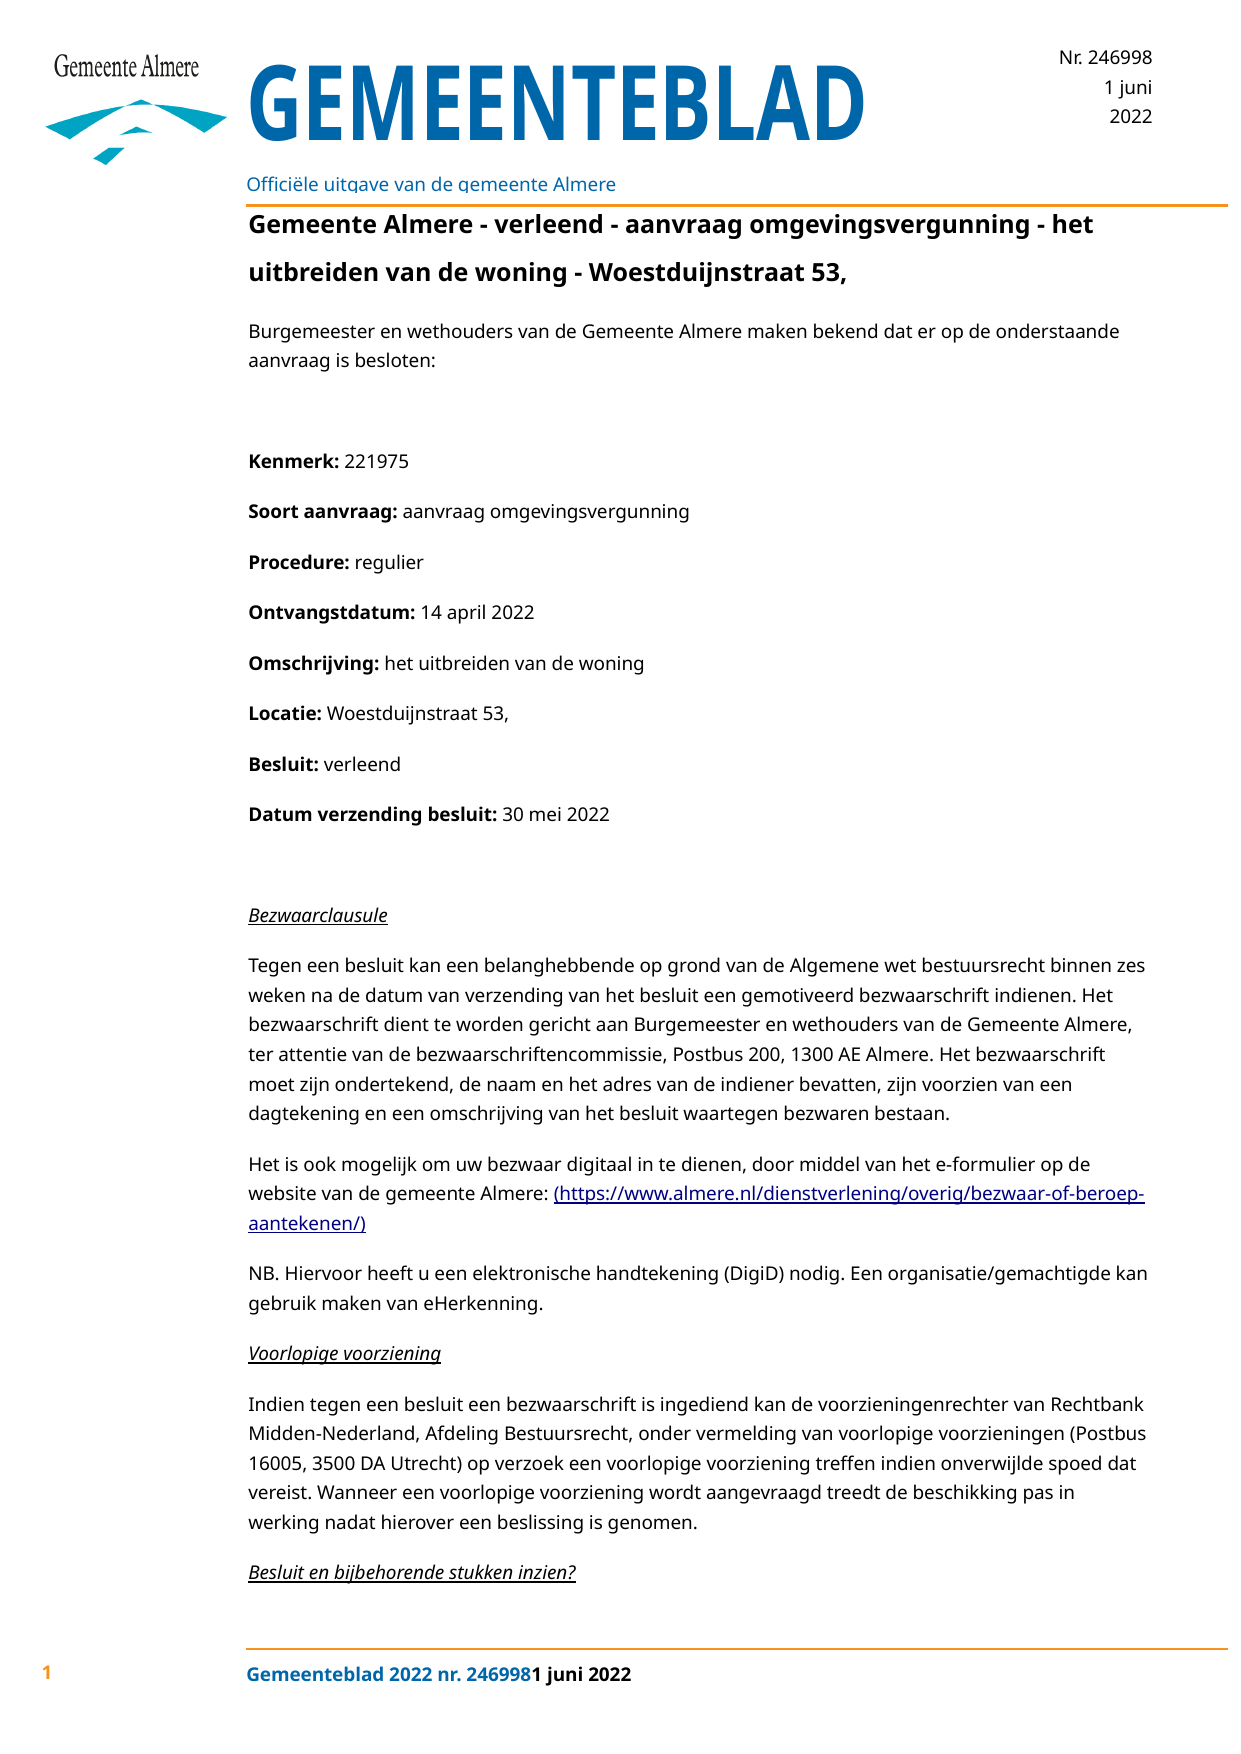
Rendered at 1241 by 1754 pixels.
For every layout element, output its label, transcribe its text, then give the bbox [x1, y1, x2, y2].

text Besluit en bijbehorende stukken inzien? [248, 1559, 1152, 1585]
text Gemeente Almere - verleend - aanvraag omgevingsvergunning - het uitbreiden van de woning - Woestduijnstraat 53, [248, 207, 1152, 288]
text Indien tegen een besluit een bezwaarschrift is ingediend kan de voorzieningenrechter van Rechtbank Midden-Nederland, Afdeling Bestuursrecht, onder vermelding van voorlopige voorzieningen (Postbus 16005, 3500 DA Utrecht) op verzoek een voorlopige voorziening treffen indien onverwijlde spoed dat vereist. Wanneer een voorlopige voorziening wordt aangevraagd treedt de beschikking pas in werking nadat hierover een beslissing is genomen. [248, 1391, 1152, 1535]
text Soort aanvraag: aanvraag omgevingsvergunning [248, 499, 1152, 524]
text Datum verzending besluit: 30 mei 2022 [248, 801, 1152, 827]
text Het is ook mogelijk om uw bezwaar digitaal in te dienen, door middel van het e-formulier op de website van de gemeente Almere: (https://www.almere.nl/dienstverlening/overig/bezwaar-of-beroep-aantekenen/) [248, 1151, 1152, 1236]
text Locatie: Woestduijnstraat 53, [248, 700, 1152, 726]
text Voorlopige voorziening [248, 1340, 1152, 1366]
text Burgemeester en wethouders van de Gemeente Almere maken bekend dat er op de onderstaande aanvraag is besloten: [248, 318, 1152, 373]
text Omschrijving: het uitbreiden van de woning [248, 650, 1152, 676]
text Procedure: regulier [248, 549, 1152, 575]
picture [41, 47, 231, 172]
text NB. Hiervoor heeft u een elektronische handtekening (DigiD) nodig. Een organisatie/gemachtigde kan gebruik maken van eHerkenning. [248, 1260, 1152, 1316]
text Tegen een besluit kan een belanghebbende op grond van de Algemene wet bestuursrecht binnen zes weken na de datum van verzending van het besluit een gemotiveerd bezwaarschrift indienen. Het bezwaarschrift dient te worden gericht aan Burgemeester en wethouders van de Gemeente Almere, ter attentie van de bezwaarschriftencommissie, Postbus 200, 1300 AE Almere. Het bezwaarschrift moet zijn ondertekend, de naam en het adres van de indiener bevatten, zijn voorzien van een dagtekening en een omschrijving van het besluit waartegen bezwaren bestaan. [248, 952, 1152, 1126]
text Kenmerk: 221975 [248, 448, 1152, 474]
text Ontvangstdatum: 14 april 2022 [248, 599, 1152, 625]
text Besluit: verleend [248, 751, 1152, 777]
text Bezwaarclausule [248, 902, 1152, 928]
